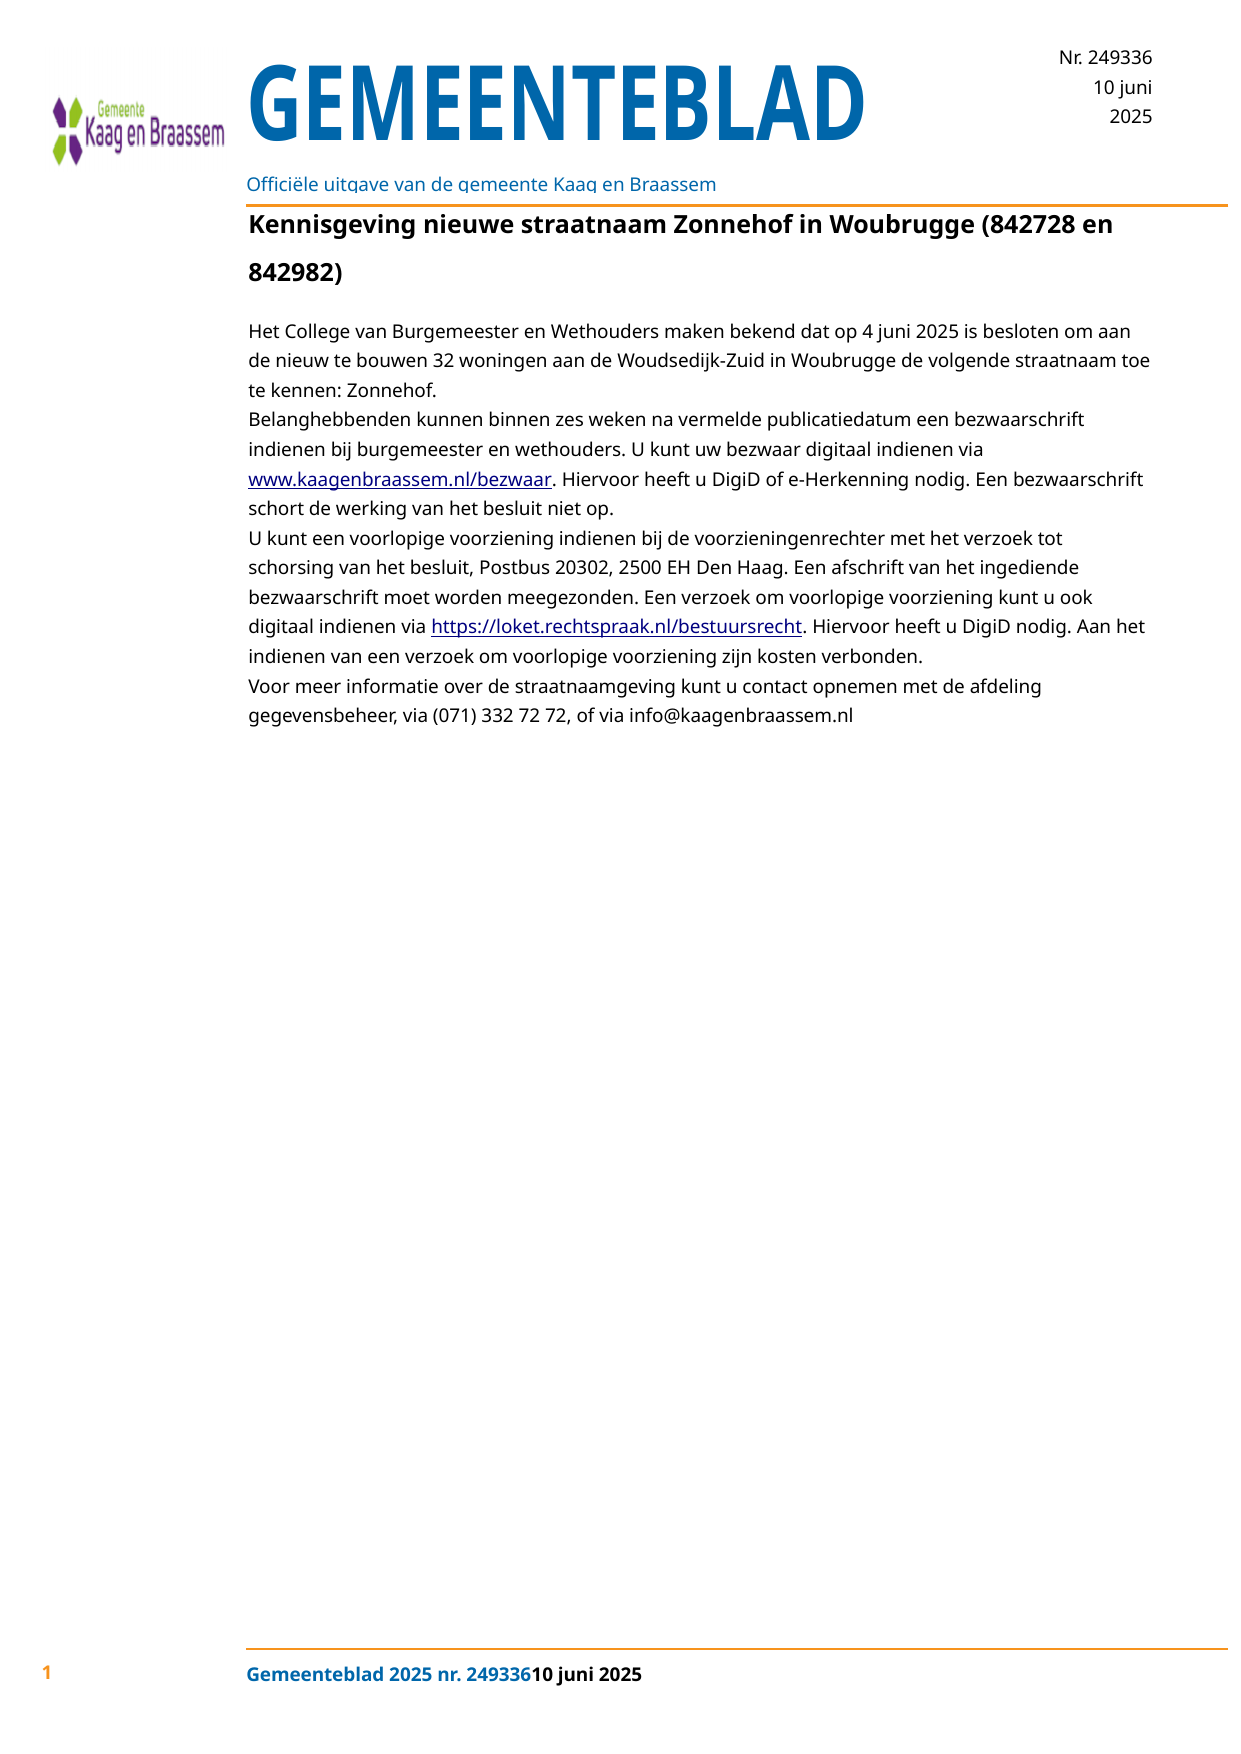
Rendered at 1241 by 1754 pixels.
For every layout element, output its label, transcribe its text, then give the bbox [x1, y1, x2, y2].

text Voor meer informatie over de straatnaamgeving kunt u contact opnemen met de afdeling gegevensbeheer, via (071) 332 72 72, of via info@kaagenbraassem.nl [248, 673, 1152, 728]
picture [41, 47, 231, 172]
text U kunt een voorlopige voorziening indienen bij de voorzieningenrechter met het verzoek tot schorsing van het besluit, Postbus 20302, 2500 EH Den Haag. Een afschrift van het ingediende bezwaarschrift moet worden meegezonden. Een verzoek om voorlopige voorziening kunt u ook digitaal indienen via https://loket.rechtspraak.nl/bestuursrecht. Hiervoor heeft u DigiD nodig. Aan het indienen van een verzoek om voorlopige voorziening zijn kosten verbonden. [248, 525, 1152, 669]
text Het College van Burgemeester en Wethouders maken bekend dat op 4 juni 2025 is besloten om aan de nieuw te bouwen 32 woningen aan de Woudsedijk-Zuid in Woubrugge de volgende straatnaam toe te kennen: Zonnehof. [248, 318, 1152, 403]
text Kennisgeving nieuwe straatnaam Zonnehof in Woubrugge (842728 en 842982) [248, 207, 1152, 288]
text Belanghebbenden kunnen binnen zes weken na vermelde publicatiedatum een bezwaarschrift indienen bij burgemeester en wethouders. U kunt uw bezwaar digitaal indienen via www.kaagenbraassem.nl/bezwaar. Hiervoor heeft u DigiD of e-Herkenning nodig. Een bezwaarschrift schort de werking van het besluit niet op. [248, 407, 1152, 521]
